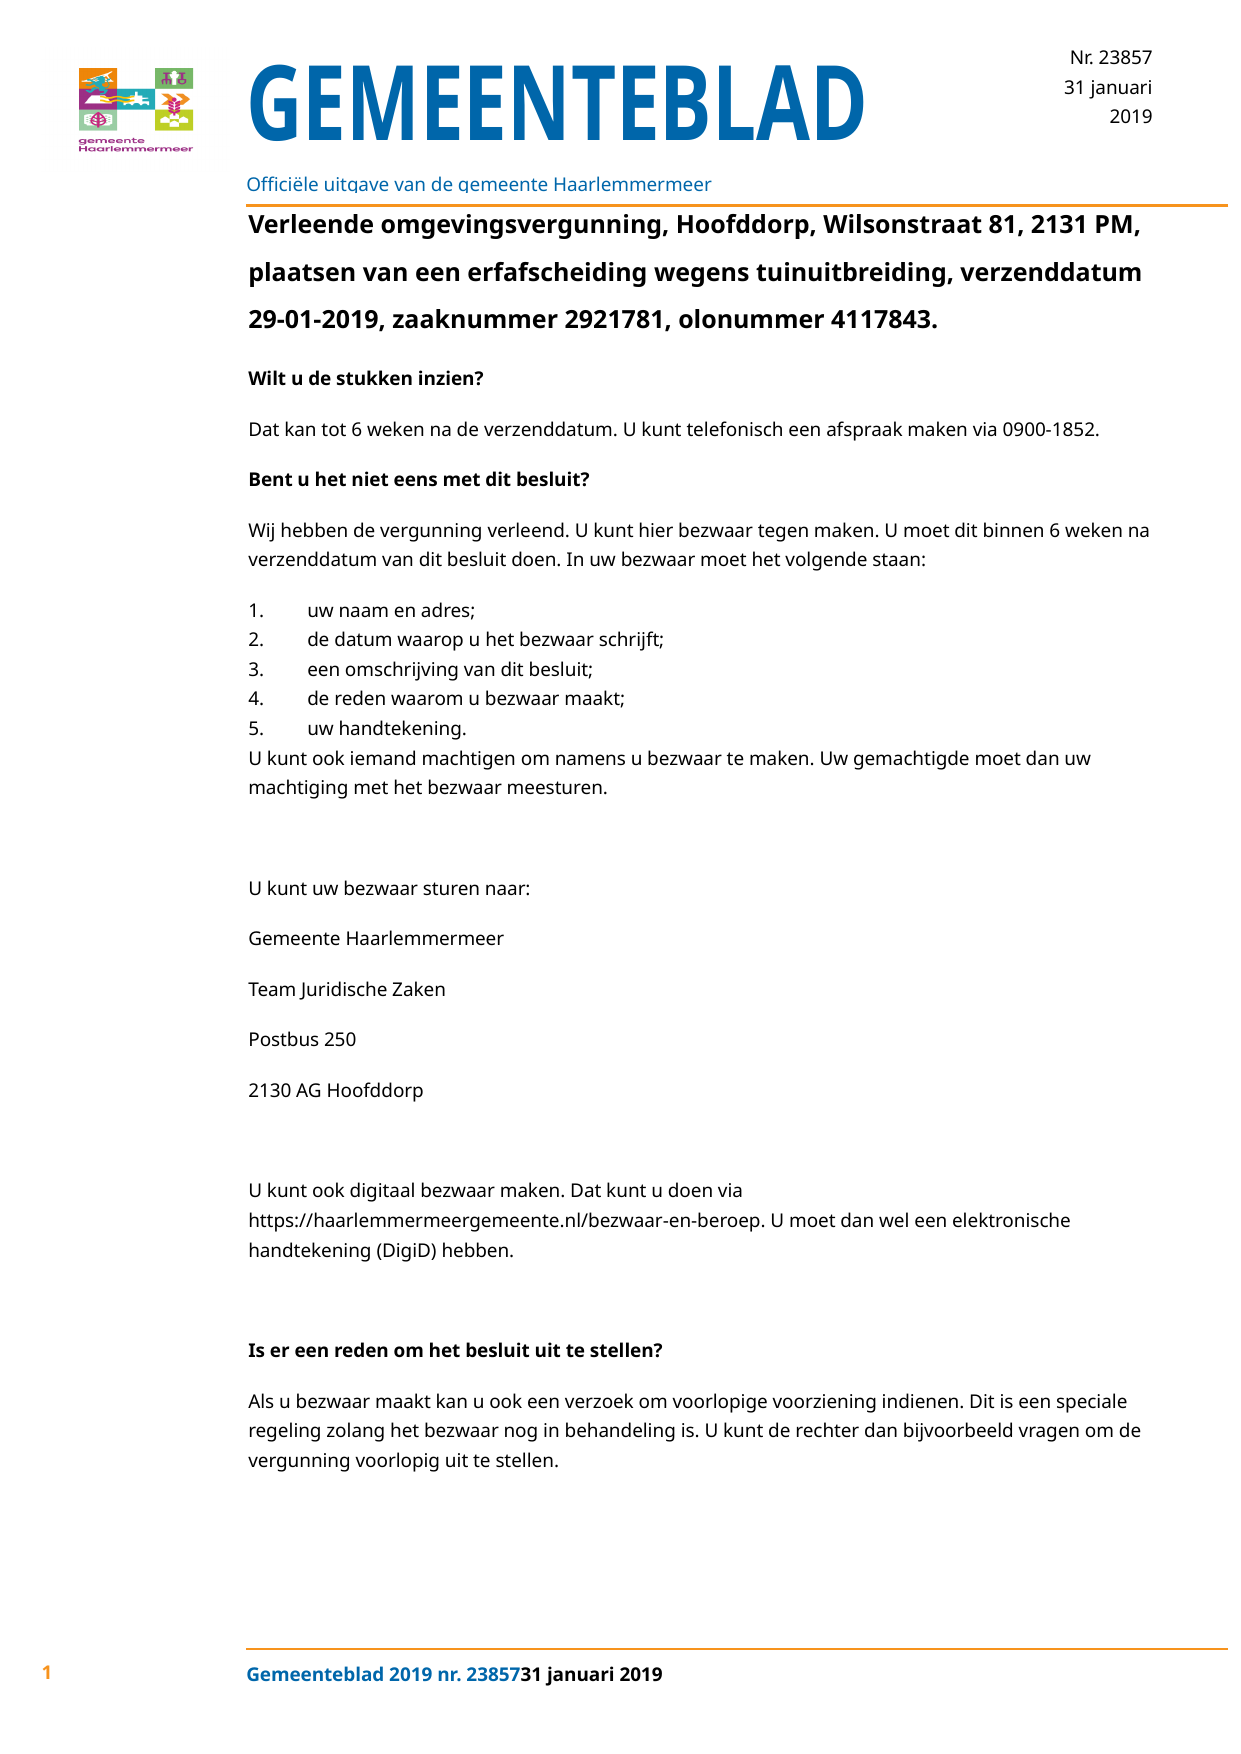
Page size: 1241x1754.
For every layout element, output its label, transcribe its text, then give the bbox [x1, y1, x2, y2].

text Wij hebben de vergunning verleend. U kunt hier bezwaar tegen maken. U moet dit binnen 6 weken na verzenddatum van dit besluit doen. In uw bezwaar moet het volgende staan: [248, 517, 1152, 572]
text Wilt u de stukken inzien? [248, 366, 1152, 391]
list de reden waarom u bezwaar maakt; [248, 686, 1152, 711]
list uw naam en adres; [248, 597, 1152, 622]
text U kunt uw bezwaar sturen naar: [248, 875, 1152, 901]
text Is er een reden om het besluit uit te stellen? [248, 1338, 1152, 1363]
text Verleende omgevingsvergunning, Hoofddorp, Wilsonstraat 81, 2131 PM, plaatsen van een erfafscheiding wegens tuinuitbreiding, verzenddatum 29-01-2019, zaaknummer 2921781, olonummer 4117843. [248, 207, 1152, 336]
text Bent u het niet eens met dit besluit? [248, 466, 1152, 492]
text Team Juridische Zaken [248, 976, 1152, 1002]
picture [41, 47, 231, 172]
text U kunt ook digitaal bezwaar maken. Dat kunt u doen via https://haarlemmermeergemeente.nl/bezwaar-en-beroep. U moet dan wel een elektronische handtekening (DigiD) hebben. [248, 1178, 1152, 1262]
list de datum waarop u het bezwaar schrijft; [248, 626, 1152, 652]
text U kunt ook iemand machtigen om namens u bezwaar te maken. Uw gemachtigde moet dan uw machtiging met het bezwaar meesturen. [248, 745, 1152, 800]
text Postbus 250 [248, 1026, 1152, 1052]
list uw handtekening. [248, 715, 1152, 741]
text Dat kan tot 6 weken na de verzenddatum. U kunt telefonisch een afspraak maken via 0900-1852. [248, 416, 1152, 442]
text Gemeente Haarlemmermeer [248, 926, 1152, 951]
text 2130 AG Hoofddorp [248, 1077, 1152, 1102]
list een omschrijving van dit besluit; [248, 656, 1152, 682]
text Als u bezwaar maakt kan u ook een verzoek om voorlopige voorziening indienen. Dit is een speciale regeling zolang het bezwaar nog in behandeling is. U kunt de rechter dan bijvoorbeeld vragen om de vergunning voorlopig uit te stellen. [248, 1388, 1152, 1473]
